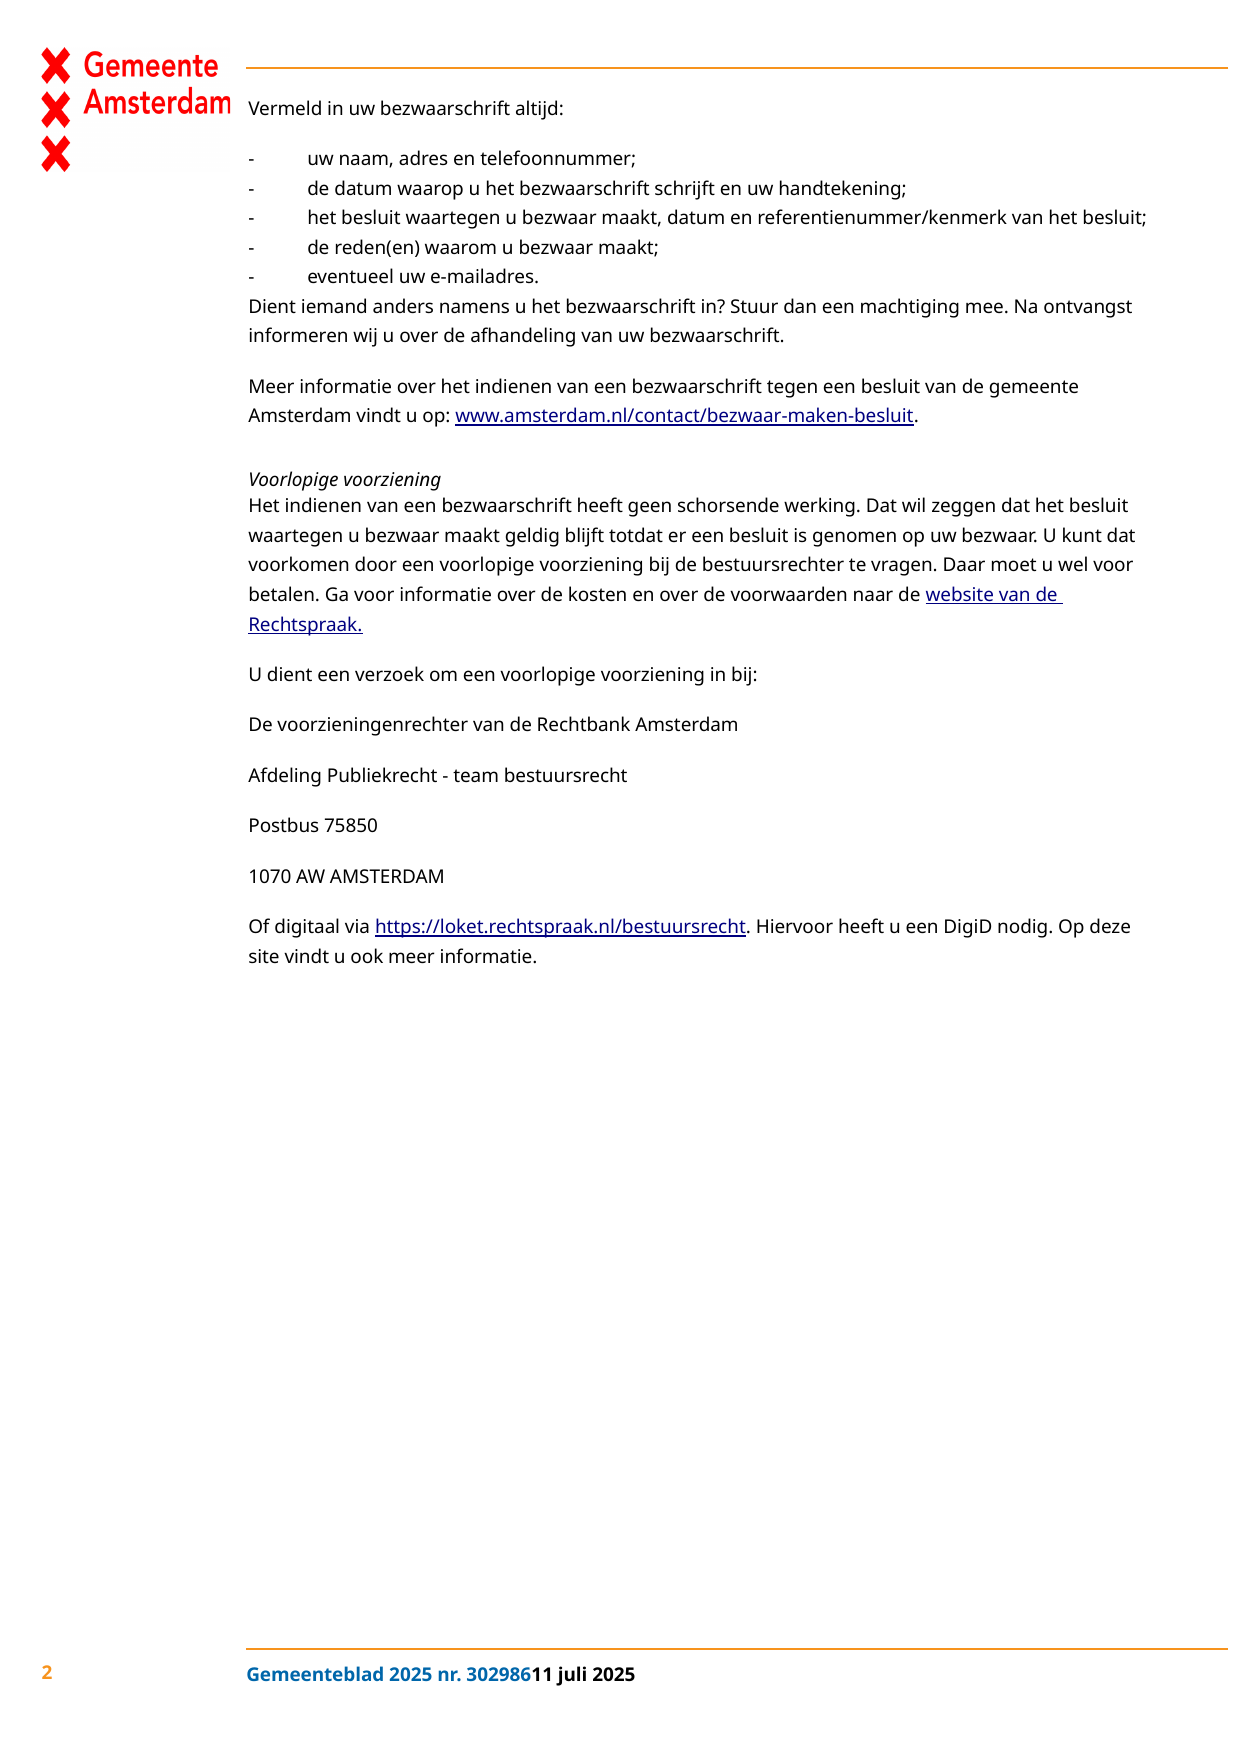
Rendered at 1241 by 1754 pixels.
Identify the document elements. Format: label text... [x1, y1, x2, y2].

list de reden(en) waarom u bezwaar maakt; [248, 234, 1152, 260]
text Afdeling Publiekrecht - team bestuursrecht [248, 762, 1152, 788]
text U dient een verzoek om een voorlopige voorziening in bij: [248, 661, 1152, 687]
text Het indienen van een bezwaarschrift heeft geen schorsende werking. Dat wil zeggen dat het besluit waartegen u bezwaar maakt geldig blijft totdat er een besluit is genomen op uw bezwaar. U kunt dat voorkomen door een voorlopige voorziening bij de bestuursrechter te vragen. Daar moet u wel voor betalen. Ga voor informatie over de kosten en over de voorwaarden naar de website van de Rechtspraak. [248, 492, 1152, 636]
list eventueel uw e-mailadres. [248, 263, 1152, 289]
text Voorlopige voorziening [248, 467, 1152, 492]
picture [41, 47, 231, 172]
text Meer informatie over het indienen van een bezwaarschrift tegen een besluit van de gemeente Amsterdam vindt u op: www.amsterdam.nl/contact/bezwaar-maken-besluit. [248, 373, 1152, 428]
list het besluit waartegen u bezwaar maakt, datum en referentienummer/kenmerk van het besluit; [248, 204, 1152, 230]
text Postbus 75850 [248, 812, 1152, 838]
text Dient iemand anders namens u het bezwaarschrift in? Stuur dan een machtiging mee. Na ontvangst informeren wij u over de afhandeling van uw bezwaarschrift. [248, 293, 1152, 348]
text De voorzieningenrechter van de Rechtbank Amsterdam [248, 712, 1152, 737]
list uw naam, adres en telefoonnummer; [248, 145, 1152, 171]
text Of digitaal via https://loket.rechtspraak.nl/bestuursrecht. Hiervoor heeft u een DigiD nodig. Op deze site vindt u ook meer informatie. [248, 913, 1152, 968]
text Vermeld in uw bezwaarschrift altijd: [248, 95, 1152, 121]
text 1070 AW AMSTERDAM [248, 863, 1152, 888]
list de datum waarop u het bezwaarschrift schrijft en uw handtekening; [248, 175, 1152, 201]
